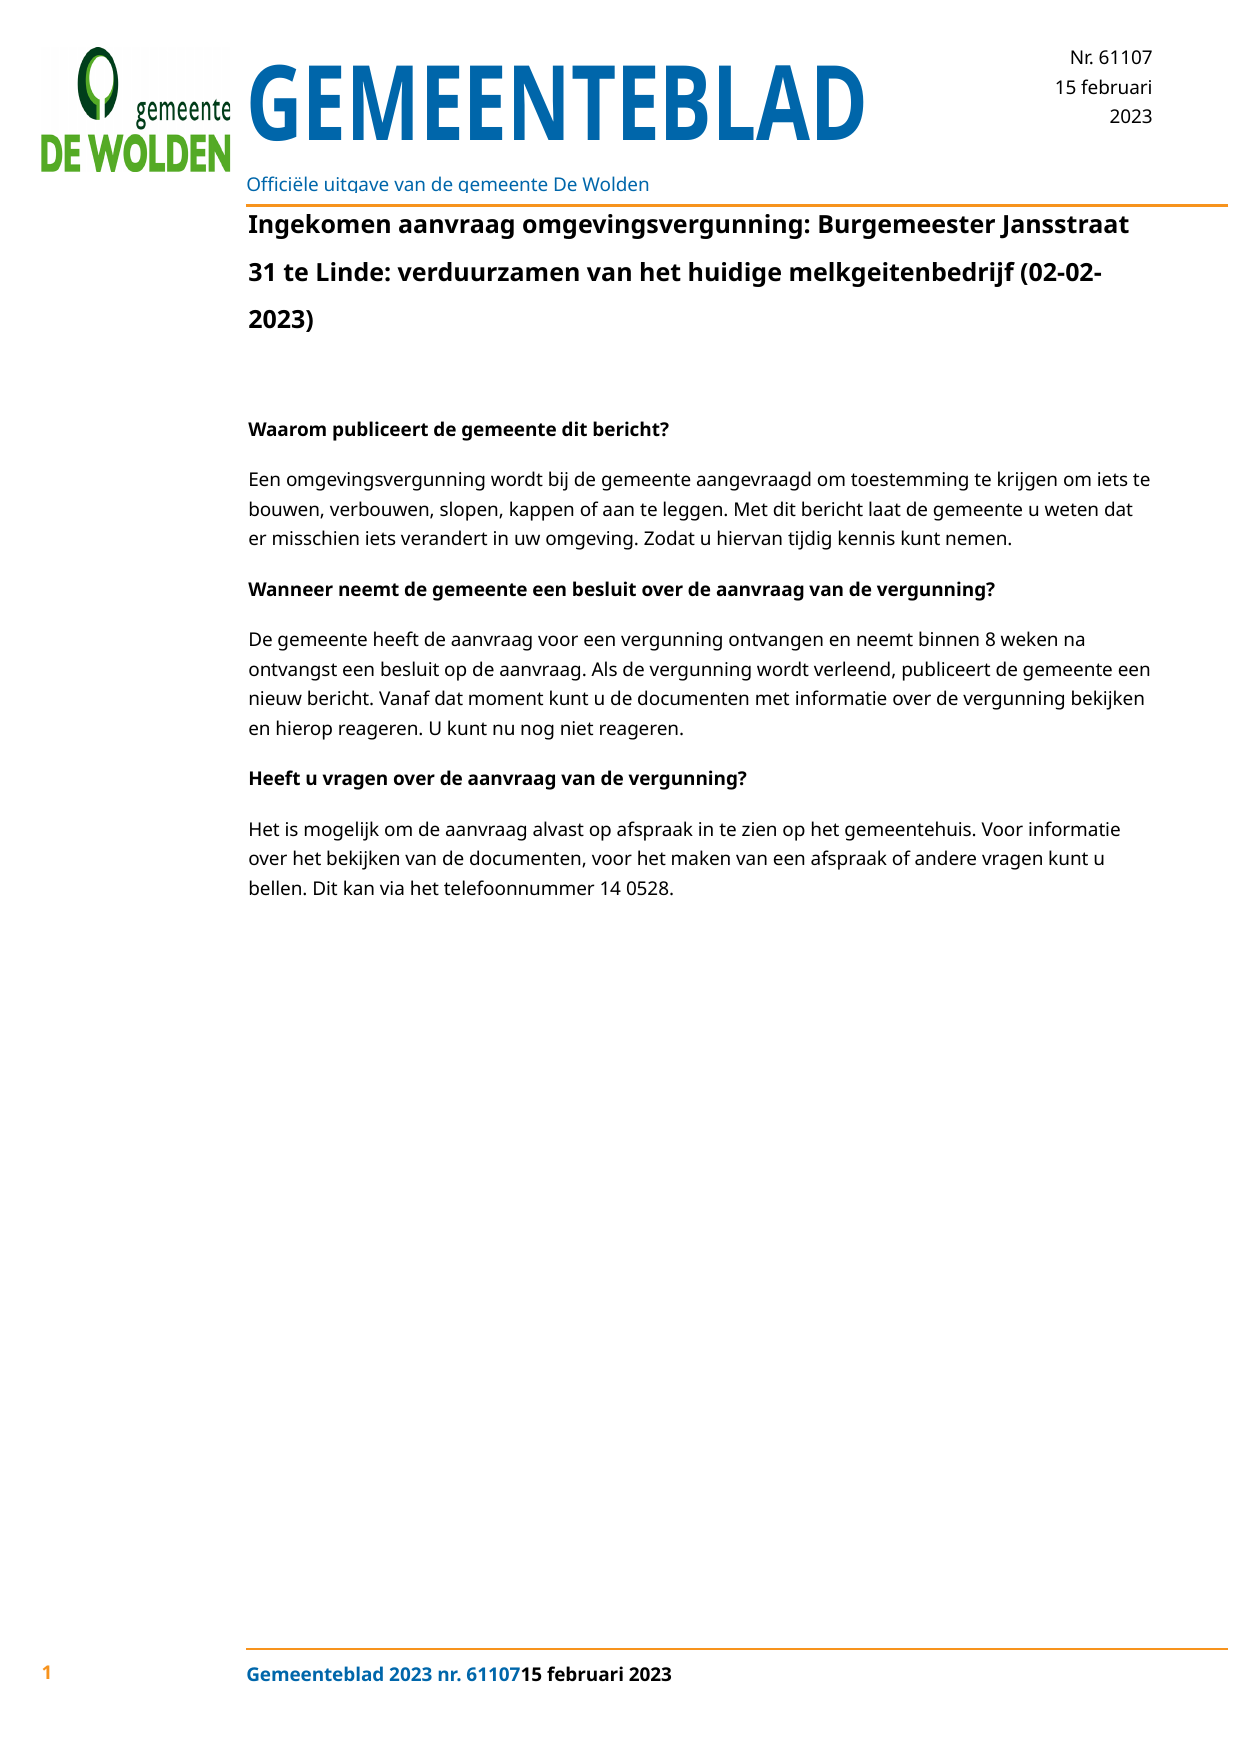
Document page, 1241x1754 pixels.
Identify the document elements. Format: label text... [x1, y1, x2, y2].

text Een omgevingsvergunning wordt bij de gemeente aangevraagd om toestemming te krijgen om iets te bouwen, verbouwen, slopen, kappen of aan te leggen. Met dit bericht laat de gemeente u weten dat er misschien iets verandert in uw omgeving. Zodat u hiervan tijdig kennis kunt nemen. [248, 466, 1152, 551]
text Ingekomen aanvraag omgevingsvergunning: Burgemeester Jansstraat 31 te Linde: verduurzamen van het huidige melkgeitenbedrijf (02-02-2023) [248, 207, 1152, 336]
text Het is mogelijk om de aanvraag alvast op afspraak in te zien op het gemeentehuis. Voor informatie over het bekijken van de documenten, voor het maken van een afspraak of andere vragen kunt u bellen. Dit kan via het telefoonnummer 14 0528. [248, 816, 1152, 901]
text De gemeente heeft de aanvraag voor een vergunning ontvangen en neemt binnen 8 weken na ontvangst een besluit op de aanvraag. Als de vergunning wordt verleend, publiceert de gemeente een nieuw bericht. Vanaf dat moment kunt u de documenten met informatie over de vergunning bekijken en hierop reageren. U kunt nu nog niet reageren. [248, 626, 1152, 741]
text Waarom publiceert de gemeente dit bericht? [248, 416, 1152, 442]
text Heeft u vragen over de aanvraag van de vergunning? [248, 766, 1152, 791]
picture [41, 47, 231, 172]
text Wanneer neemt de gemeente een besluit over de aanvraag van de vergunning? [248, 576, 1152, 602]
